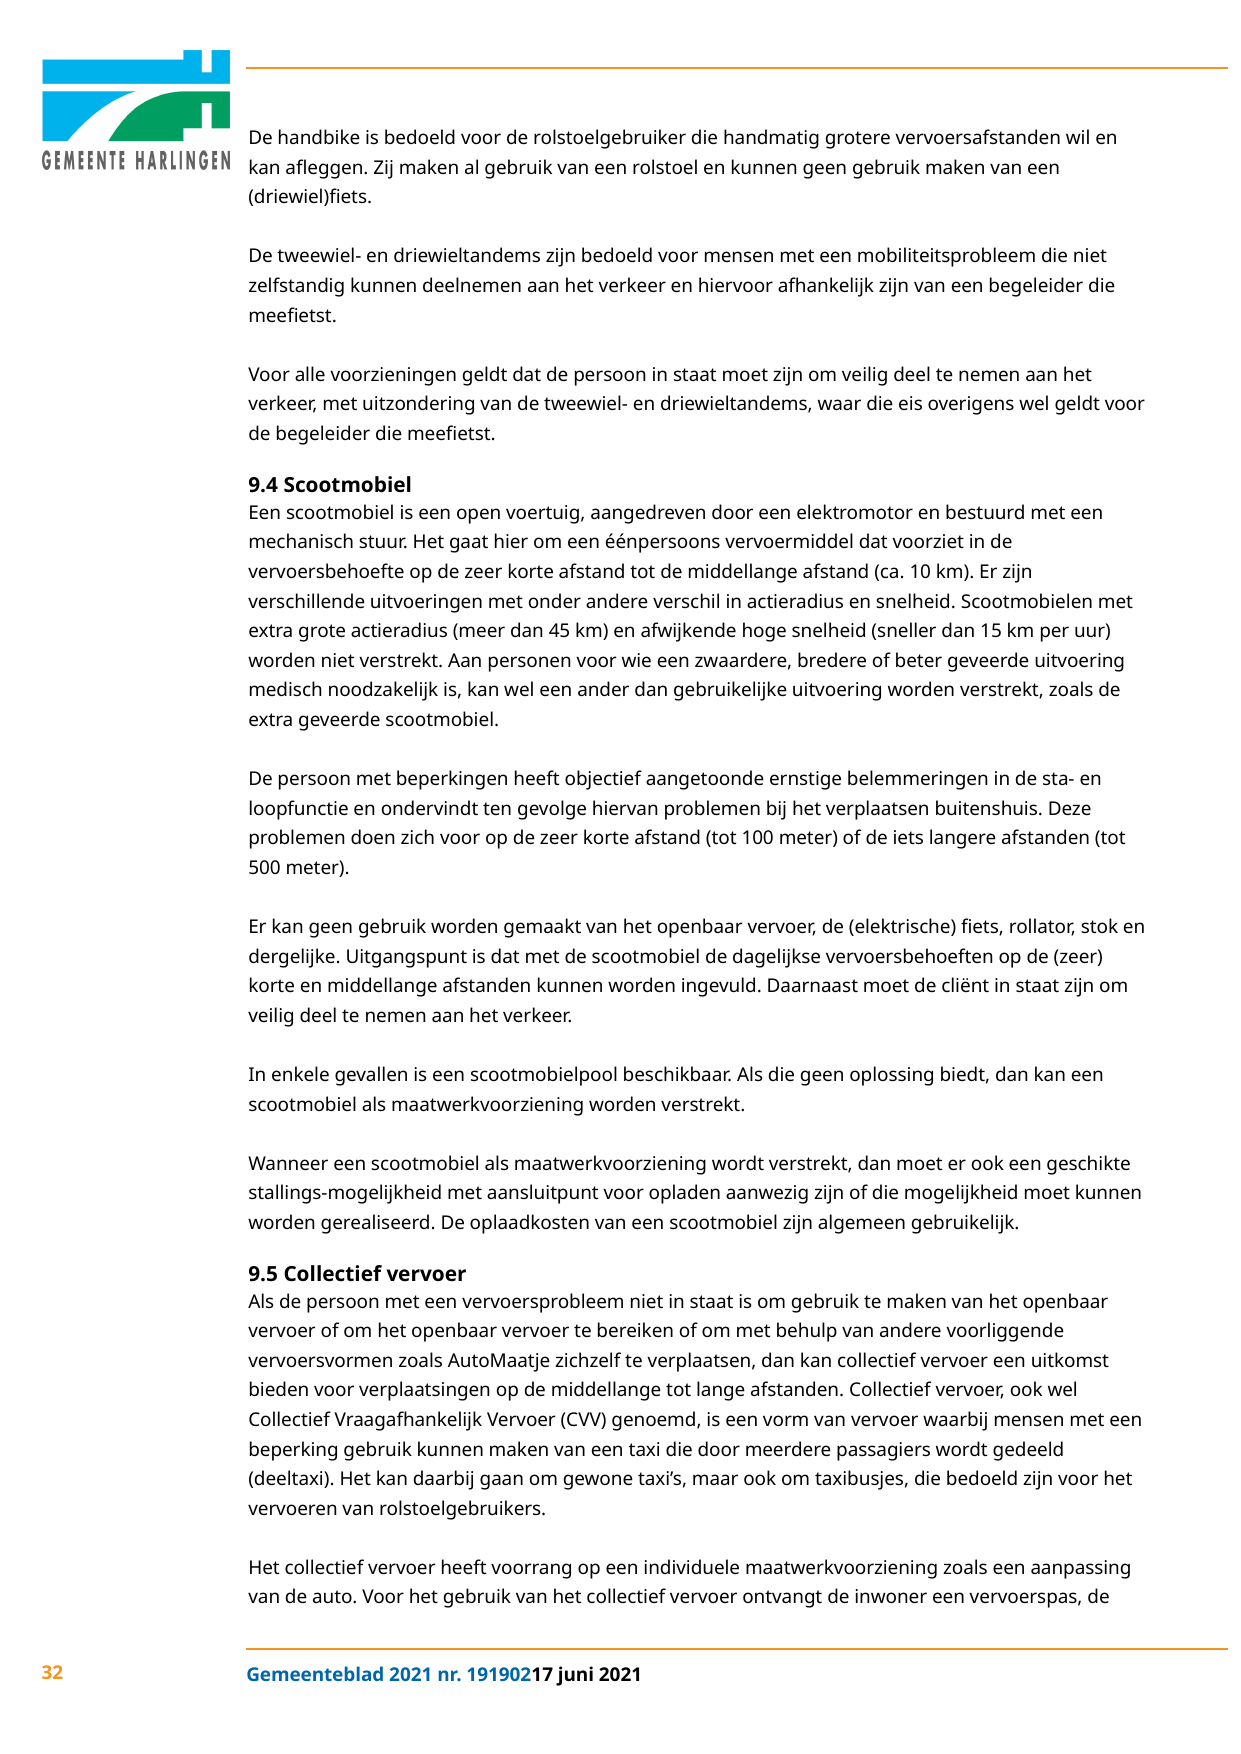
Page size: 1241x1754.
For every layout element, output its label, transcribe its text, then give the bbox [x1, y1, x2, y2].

text Het collectief vervoer heeft voorrang op een individuele maatwerkvoorziening zoals een aanpassing van de auto. Voor het gebruik van het collectief vervoer ontvangt de inwoner een vervoerspas, de [248, 1554, 1152, 1609]
text Als de persoon met een vervoersprobleem niet in staat is om gebruik te maken van het openbaar vervoer of om het openbaar vervoer te bereiken of om met behulp van andere voorliggende vervoersvormen zoals AutoMaatje zichzelf te verplaatsen, dan kan collectief vervoer een uitkomst bieden voor verplaatsingen op de middellange tot lange afstanden. Collectief vervoer, ook wel Collectief Vraagafhankelijk Vervoer (CVV) genoemd, is een vorm van vervoer waarbij mensen met een beperking gebruik kunnen maken van een taxi die door meerdere passagiers wordt gedeeld (deeltaxi). Het kan daarbij gaan om gewone taxi’s, maar ook om taxibusjes, die bedoeld zijn voor het vervoeren van rolstoelgebruikers. [248, 1288, 1152, 1521]
picture [41, 47, 231, 172]
text De persoon met beperkingen heeft objectief aangetoonde ernstige belemmeringen in de sta- en loopfunctie en ondervindt ten gevolge hiervan problemen bij het verplaatsen buitenshuis. Deze problemen doen zich voor op de zeer korte afstand (tot 100 meter) of de iets langere afstanden (tot 500 meter). [248, 765, 1152, 880]
text De handbike is bedoeld voor de rolstoelgebruiker die handmatig grotere vervoersafstanden wil en kan afleggen. Zij maken al gebruik van een rolstoel en kunnen geen gebruik maken van een (driewiel)fiets. [248, 124, 1152, 209]
text In enkele gevallen is een scootmobielpool beschikbaar. Als die geen oplossing biedt, dan kan een scootmobiel als maatwerkvoorziening worden verstrekt. [248, 1061, 1152, 1116]
text Wanneer een scootmobiel als maatwerkvoorziening wordt verstrekt, dan moet er ook een geschikte stallings-mogelijkheid met aansluitpunt voor opladen aanwezig zijn of die mogelijkheid moet kunnen worden gerealiseerd. De oplaadkosten van een scootmobiel zijn algemeen gebruikelijk. [248, 1150, 1152, 1235]
text Er kan geen gebruik worden gemaakt van het openbaar vervoer, de (elektrische) fiets, rollator, stok en dergelijke. Uitgangspunt is dat met de scootmobiel de dagelijkse vervoersbehoeften op de (zeer) korte en middellange afstanden kunnen worden ingevuld. Daarnaast moet de cliënt in staat zijn om veilig deel te nemen aan het verkeer. [248, 913, 1152, 1028]
text 9.5 Collectief vervoer [248, 1259, 1152, 1288]
text De tweewiel- en driewieltandems zijn bedoeld voor mensen met een mobiliteitsprobleem die niet zelfstandig kunnen deelnemen aan het verkeer en hiervoor afhankelijk zijn van een begeleider die meefietst. [248, 243, 1152, 328]
text 9.4 Scootmobiel [248, 471, 1152, 499]
text Een scootmobiel is een open voertuig, aangedreven door een elektromotor en bestuurd met een mechanisch stuur. Het gaat hier om een éénpersoons vervoermiddel dat voorziet in de vervoersbehoefte op de zeer korte afstand tot de middellange afstand (ca. 10 km). Er zijn verschillende uitvoeringen met onder andere verschil in actieradius en snelheid. Scootmobielen met extra grote actieradius (meer dan 45 km) en afwijkende hoge snelheid (sneller dan 15 km per uur) worden niet verstrekt. Aan personen voor wie een zwaardere, bredere of beter geveerde uitvoering medisch noodzakelijk is, kan wel een ander dan gebruikelijke uitvoering worden verstrekt, zoals de extra geveerde scootmobiel. [248, 499, 1152, 732]
text Voor alle voorzieningen geldt dat de persoon in staat moet zijn om veilig deel te nemen aan het verkeer, met uitzondering van de tweewiel- en driewieltandems, waar die eis overigens wel geldt voor de begeleider die meefietst. [248, 361, 1152, 446]
